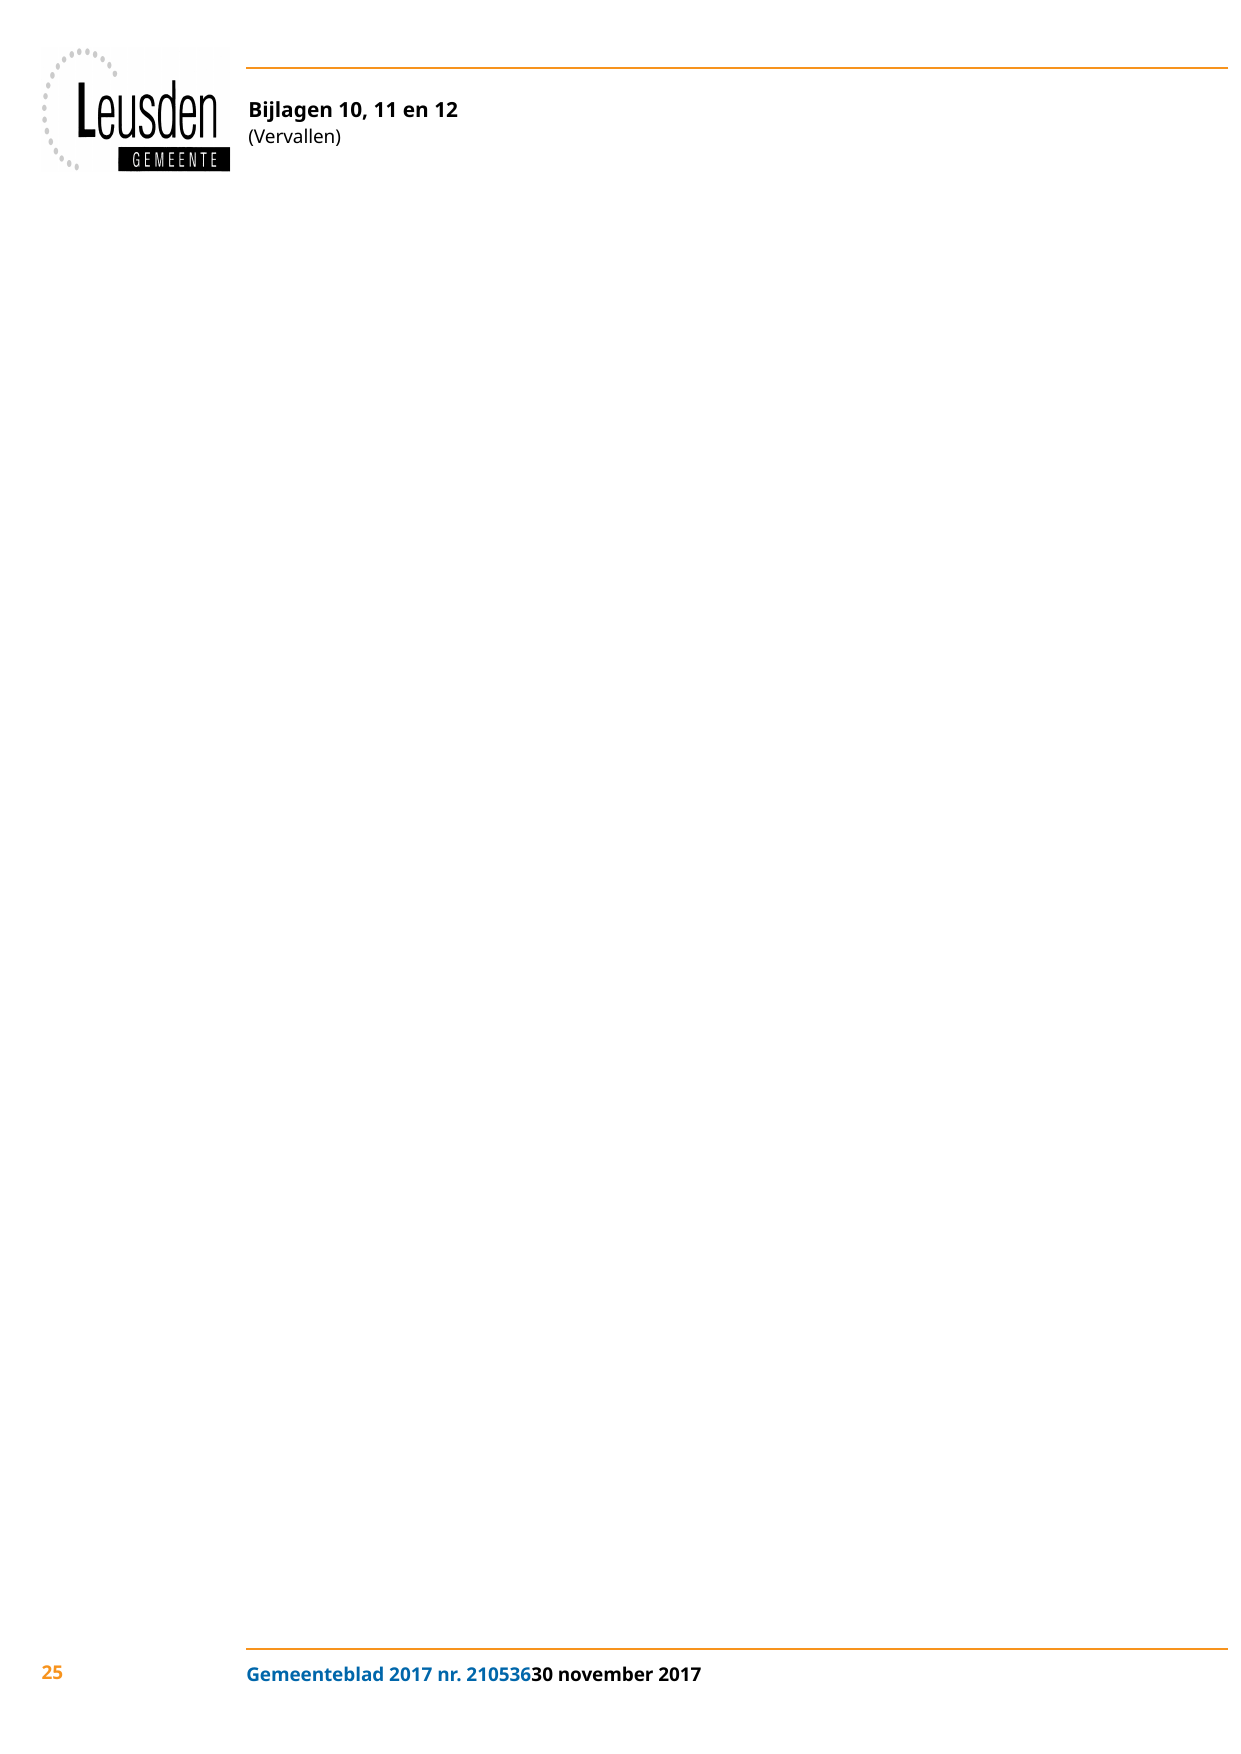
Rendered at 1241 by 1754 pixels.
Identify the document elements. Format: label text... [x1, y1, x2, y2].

text (Vervallen) [248, 123, 1152, 149]
text Bijlagen 10, 11 en 12 [248, 95, 1152, 123]
picture [41, 47, 231, 172]
